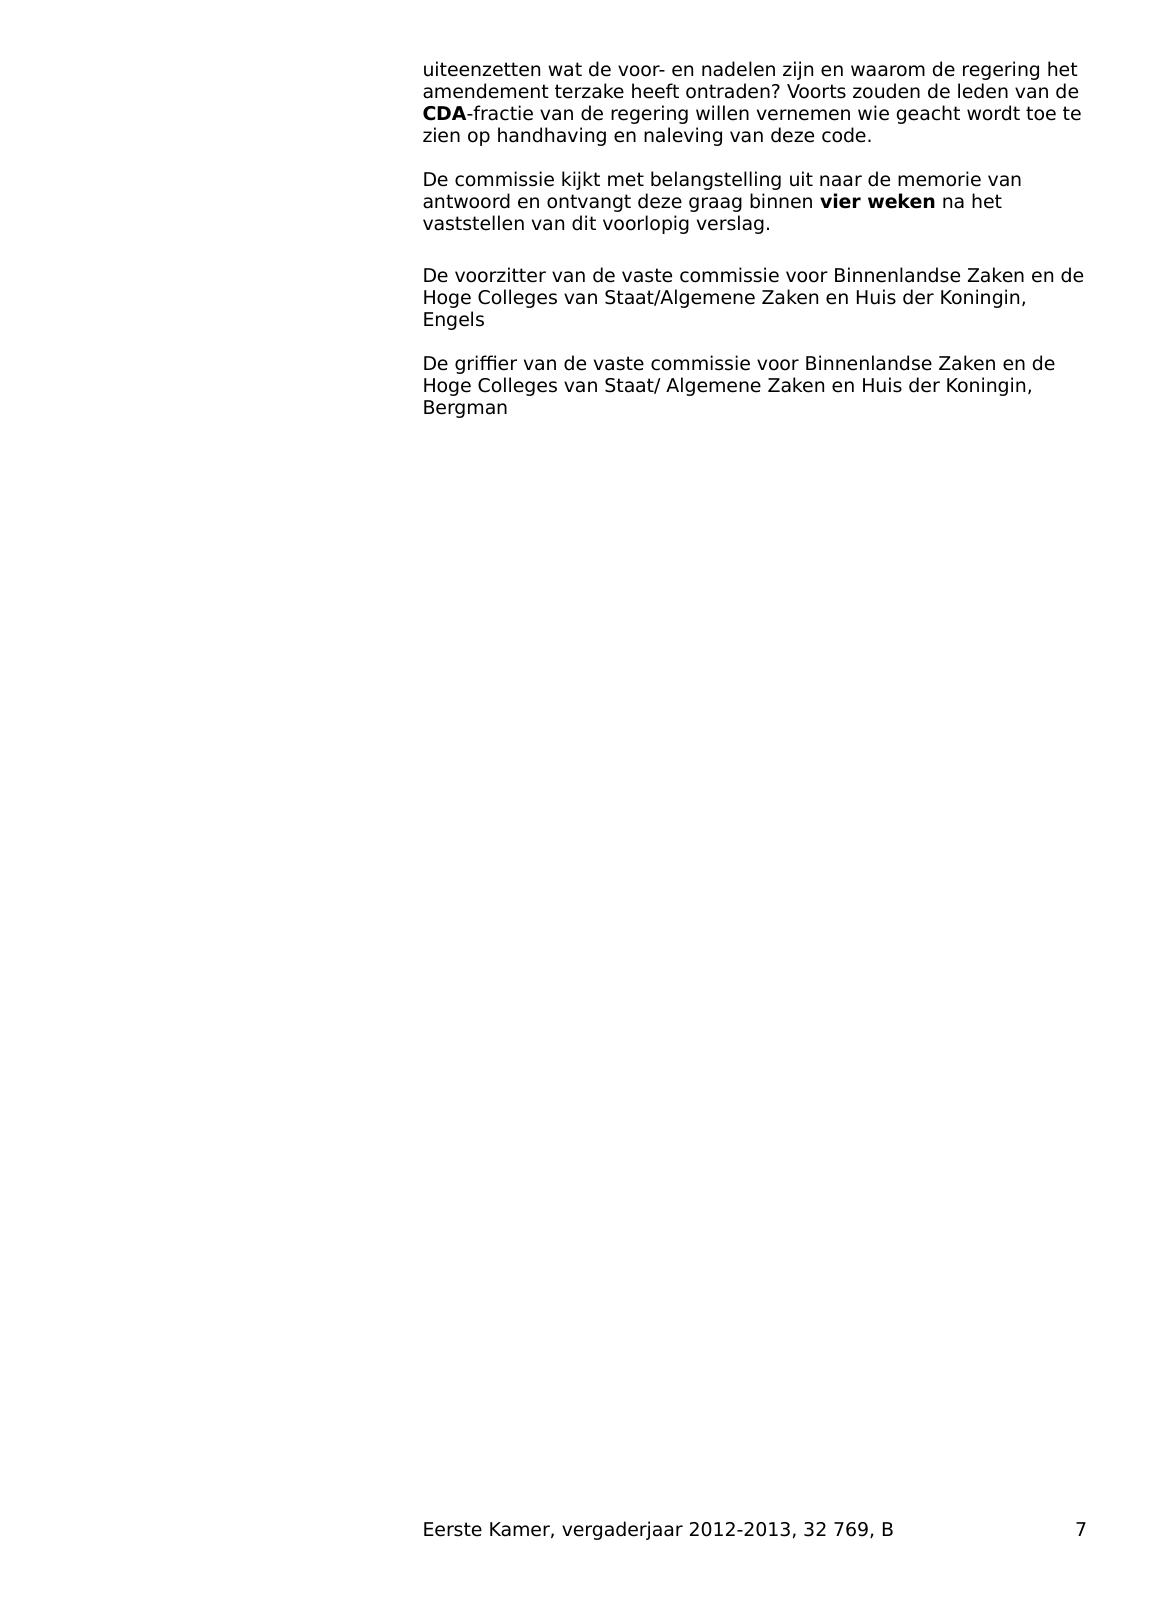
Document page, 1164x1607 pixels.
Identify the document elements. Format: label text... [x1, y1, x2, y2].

text De commissie kijkt met belangstelling uit naar de memorie van antwoord en ontvangt deze graag binnen vier weken na het vaststellen van dit voorlopig verslag. [422, 169, 1087, 235]
text De griffier van de vaste commissie voor Binnenlandse Zaken en de Hoge Colleges van Staat/ Algemene Zaken en Huis der Koningin, Bergman [422, 353, 1087, 419]
text uiteenzetten wat de voor- en nadelen zijn en waarom de regering het amendement terzake heeft ontraden? Voorts zouden de leden van de CDA-fractie van de regering willen vernemen wie geacht wordt toe te zien op handhaving en naleving van deze code. [422, 59, 1087, 147]
text De voorzitter van de vaste commissie voor Binnenlandse Zaken en de Hoge Colleges van Staat/Algemene Zaken en Huis der Koningin, Engels [422, 265, 1087, 331]
